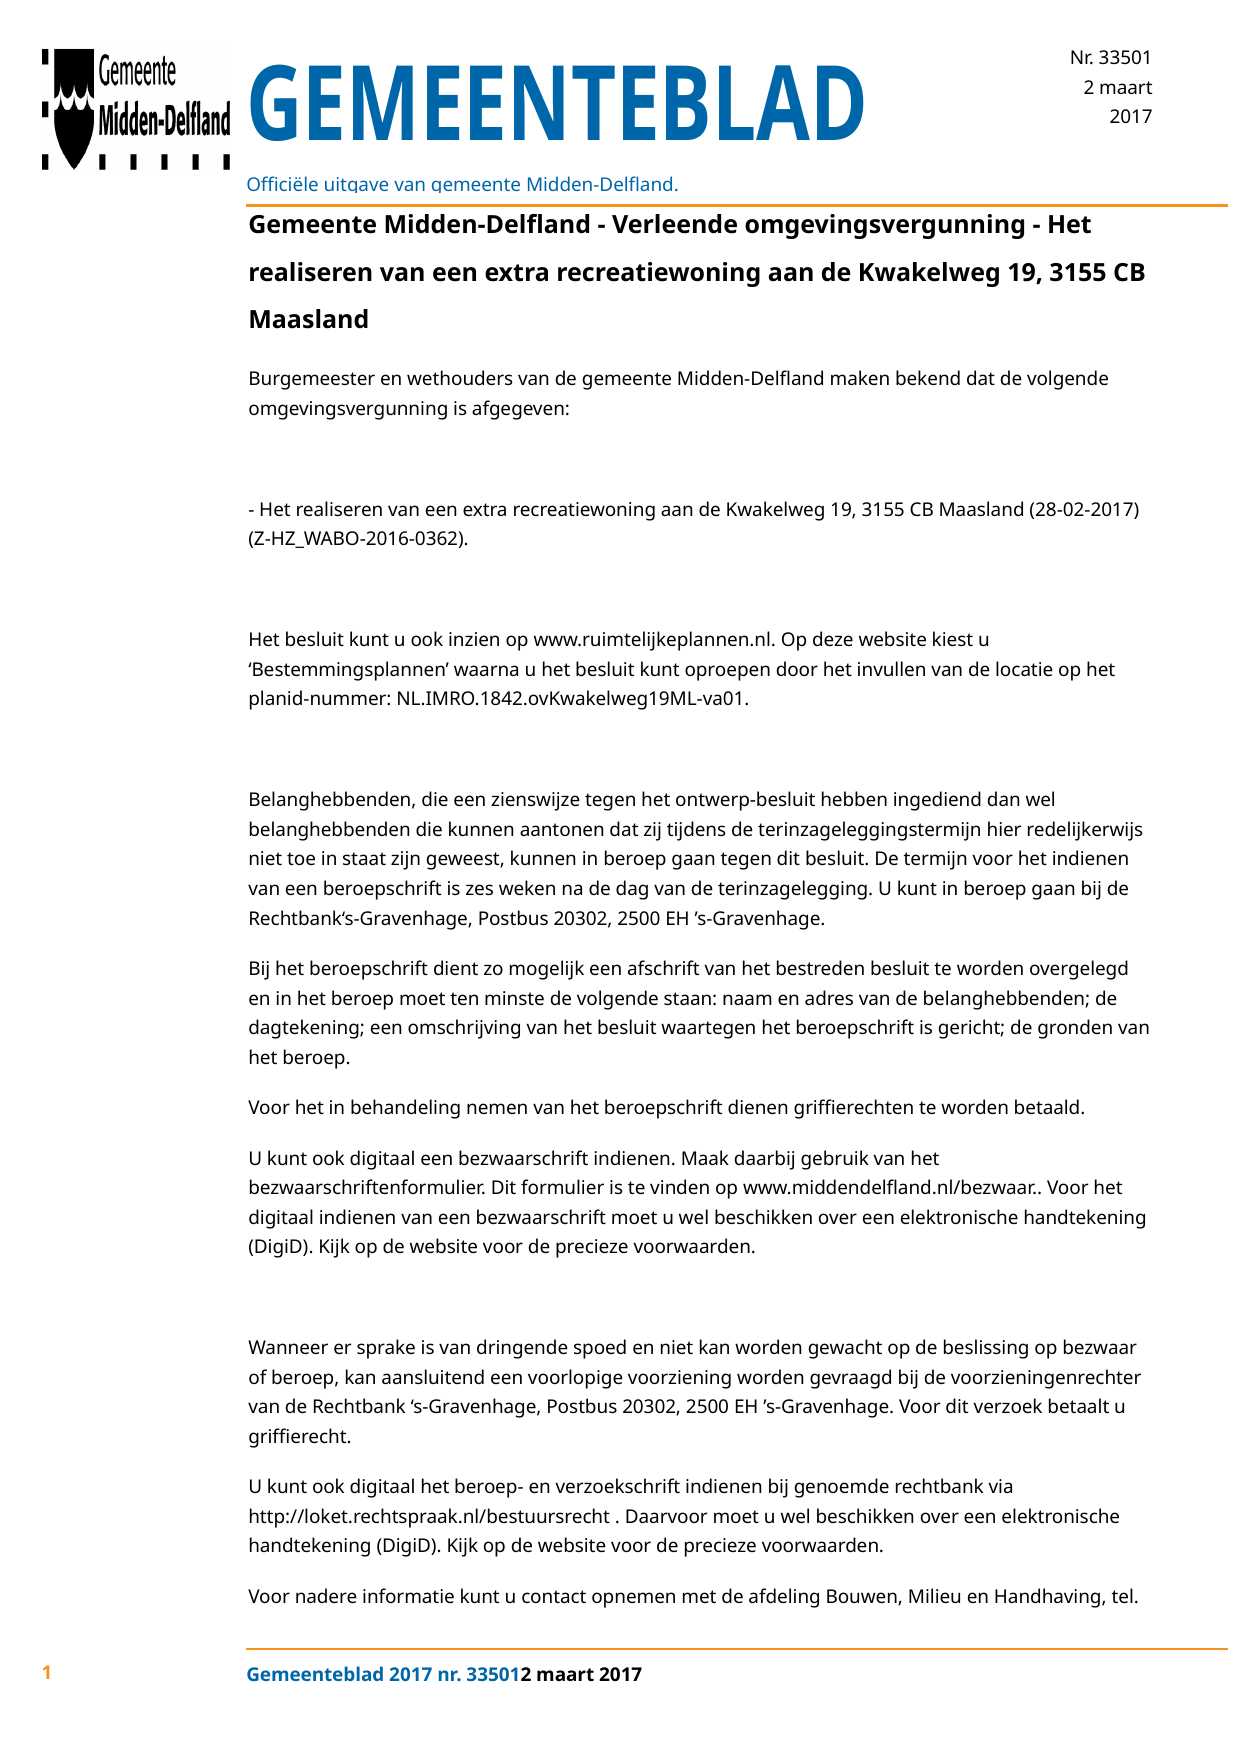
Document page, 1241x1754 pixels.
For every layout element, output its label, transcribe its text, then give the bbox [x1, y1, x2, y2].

text - Het realiseren van een extra recreatiewoning aan de Kwakelweg 19, 3155 CB Maasland (28-02-2017) (Z-HZ_WABO-2016-0362). [248, 496, 1152, 551]
text U kunt ook digitaal het beroep- en verzoekschrift indienen bij genoemde rechtbank via http://loket.rechtspraak.nl/bestuursrecht . Daarvoor moet u wel beschikken over een elektronische handtekening (DigiD). Kijk op de website voor de precieze voorwaarden. [248, 1473, 1152, 1558]
text Voor nadere informatie kunt u contact opnemen met de afdeling Bouwen, Milieu en Handhaving, tel. [248, 1583, 1152, 1609]
text Burgemeester en wethouders van de gemeente Midden-Delfland maken bekend dat de volgende omgevingsvergunning is afgegeven: [248, 366, 1152, 421]
text Het besluit kunt u ook inzien op www.ruimtelijkeplannen.nl. Op deze website kiest u ‘Bestemmingsplannen’ waarna u het besluit kunt oproepen door het invullen van de locatie op het planid-nummer: NL.IMRO.1842.ovKwakelweg19ML-va01. [248, 626, 1152, 711]
picture [41, 47, 231, 172]
text Gemeente Midden-Delfland - Verleende omgevingsvergunning - Het realiseren van een extra recreatiewoning aan de Kwakelweg 19, 3155 CB Maasland [248, 207, 1152, 336]
text Voor het in behandeling nemen van het beroepschrift dienen griffierechten te worden betaald. [248, 1094, 1152, 1120]
text U kunt ook digitaal een bezwaarschrift indienen. Maak daarbij gebruik van het bezwaarschriftenformulier. Dit formulier is te vinden op www.middendelfland.nl/bezwaar.. Voor het digitaal indienen van een bezwaarschrift moet u wel beschikken over een elektronische handtekening (DigiD). Kijk op de website voor de precieze voorwaarden. [248, 1145, 1152, 1259]
text Bij het beroepschrift dient zo mogelijk een afschrift van het bestreden besluit te worden overgelegd en in het beroep moet ten minste de volgende staan: naam en adres van de belanghebbenden; de dagtekening; een omschrijving van het besluit waartegen het beroepschrift is gericht; de gronden van het beroep. [248, 955, 1152, 1069]
text Wanneer er sprake is van dringende spoed en niet kan worden gewacht op de beslissing op bezwaar of beroep, kan aansluitend een voorlopige voorziening worden gevraagd bij de voorzieningenrechter van de Rechtbank ‘s-Gravenhage, Postbus 20302, 2500 EH ’s-Gravenhage. Voor dit verzoek betaalt u griffierecht. [248, 1334, 1152, 1449]
text Belanghebbenden, die een zienswijze tegen het ontwerp-besluit hebben ingediend dan wel belanghebbenden die kunnen aantonen dat zij tijdens de terinzageleggingstermijn hier redelijkerwijs niet toe in staat zijn geweest, kunnen in beroep gaan tegen dit besluit. De termijn voor het indienen van een beroepschrift is zes weken na de dag van de terinzagelegging. U kunt in beroep gaan bij de Rechtbank‘s-Gravenhage, Postbus 20302, 2500 EH ’s-Gravenhage. [248, 786, 1152, 930]
